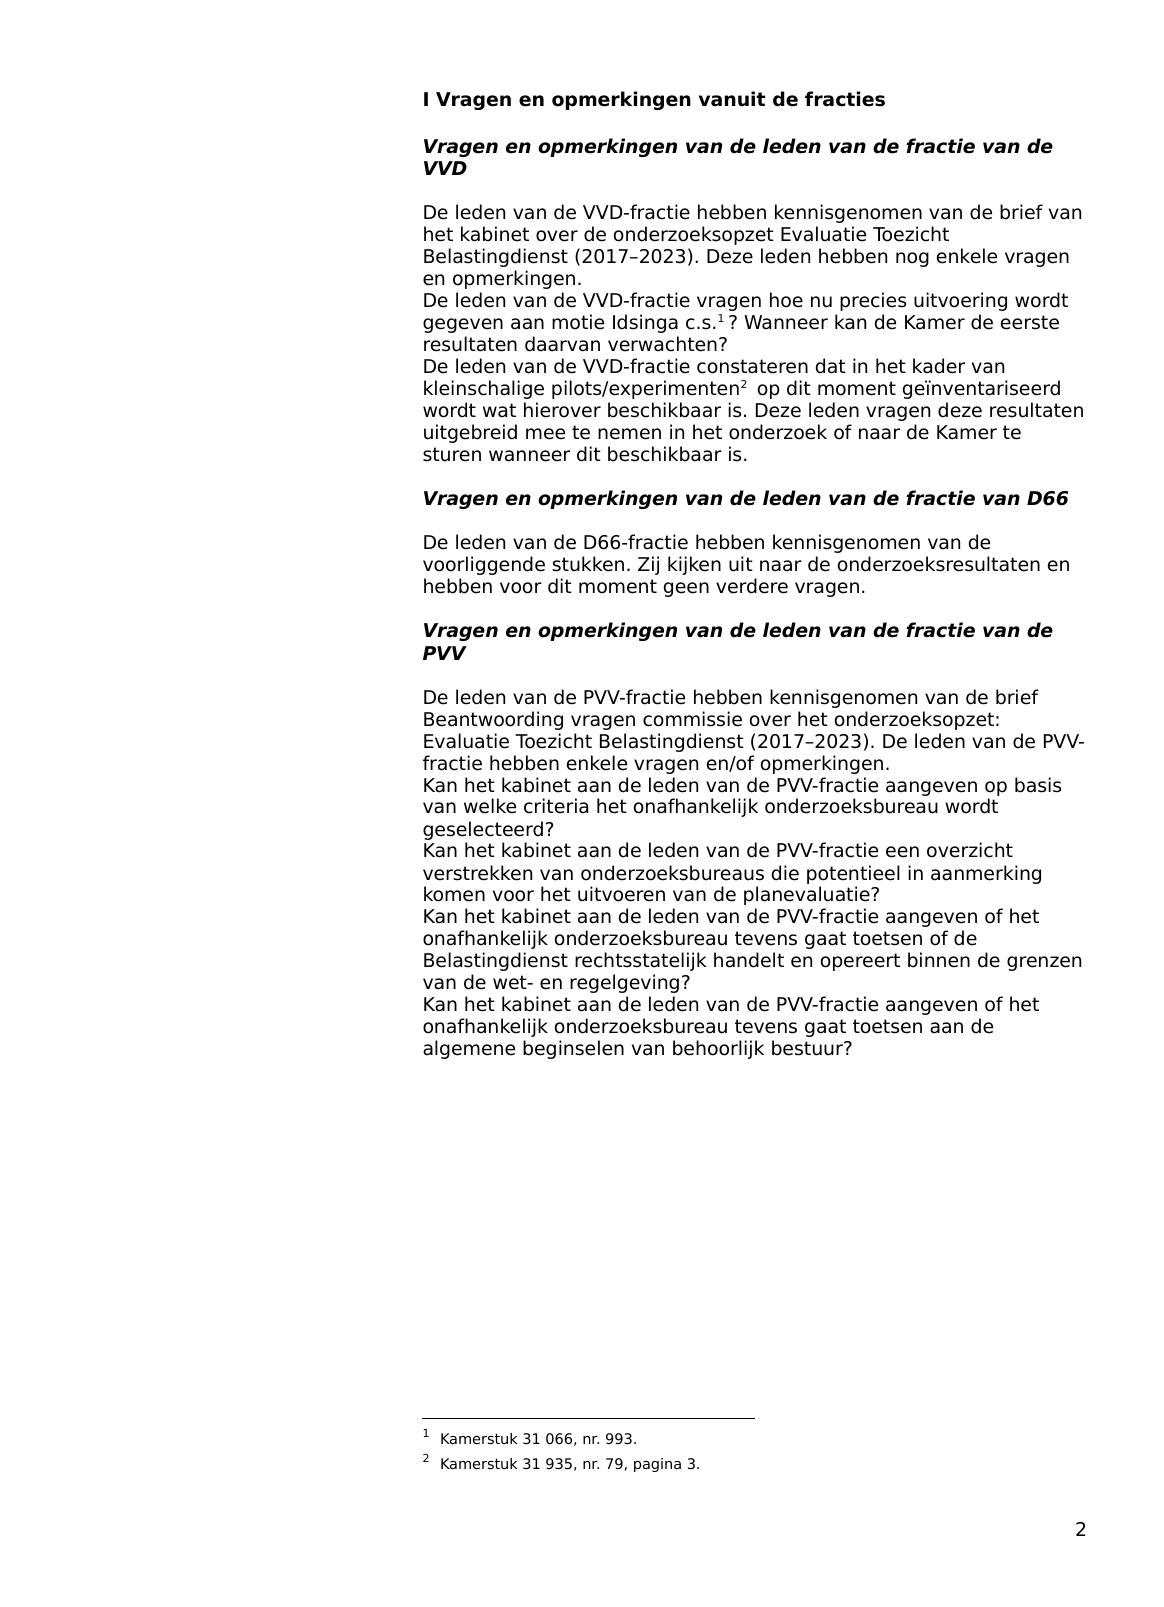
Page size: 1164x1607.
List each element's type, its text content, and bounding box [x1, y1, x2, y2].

text Kan het kabinet aan de leden van de PVV-fractie aangeven op basis van welke criteria het onafhankelijk onderzoeksbureau wordt geselecteerd? [422, 774, 1087, 840]
text De leden van de D66-fractie hebben kennisgenomen van de voorliggende stukken. Zij kijken uit naar de onderzoeksresultaten en hebben voor dit moment geen verdere vragen. [422, 532, 1087, 598]
text Kan het kabinet aan de leden van de PVV-fractie een overzicht verstrekken van onderzoeksbureaus die potentieel in aanmerking komen voor het uitvoeren van de planevaluatie? [422, 840, 1087, 906]
subtitle Vragen en opmerkingen van de leden van de fractie van de PVV [422, 620, 1087, 664]
subtitle Vragen en opmerkingen van de leden van de fractie van D66 [422, 488, 1087, 510]
text Kan het kabinet aan de leden van de PVV-fractie aangeven of het onafhankelijk onderzoeksbureau tevens gaat toetsen of de Belastingdienst rechtsstatelijk handelt en opereert binnen de grenzen van de wet- en regelgeving? [422, 906, 1087, 994]
text De leden van de VVD-fractie constateren dat in het kader van kleinschalige pilots/experimenten op dit moment geïnventariseerd wordt wat hierover beschikbaar is. Deze leden vragen deze resultaten uitgebreid mee te nemen in het onderzoek of naar de Kamer te sturen wanneer dit beschikbaar is. [422, 356, 1087, 466]
text De leden van de PVV-fractie hebben kennisgenomen van de brief Beantwoording vragen commissie over het onderzoeksopzet: Evaluatie Toezicht Belastingdienst (2017–2023). De leden van de PVV-fractie hebben enkele vragen en/of opmerkingen. [422, 687, 1087, 774]
text Kan het kabinet aan de leden van de PVV-fractie aangeven of het onafhankelijk onderzoeksbureau tevens gaat toetsen aan de algemene beginselen van behoorlijk bestuur? [422, 994, 1087, 1060]
text Kamerstuk 31 066, nr. 993. [422, 1427, 1087, 1449]
text De leden van de VVD-fractie vragen hoe nu precies uitvoering wordt gegeven aan motie Idsinga c.s.? Wanneer kan de Kamer de eerste resultaten daarvan verwachten? [422, 290, 1087, 356]
subtitle I Vragen en opmerkingen vanuit de fracties [422, 89, 1087, 111]
text De leden van de VVD-fractie hebben kennisgenomen van de brief van het kabinet over de onderzoeksopzet Evaluatie Toezicht Belastingdienst (2017–2023). Deze leden hebben nog enkele vragen en opmerkingen. [422, 202, 1087, 290]
subtitle Vragen en opmerkingen van de leden van de fractie van de VVD [422, 136, 1087, 180]
text Kamerstuk 31 935, nr. 79, pagina 3. [422, 1452, 1087, 1474]
